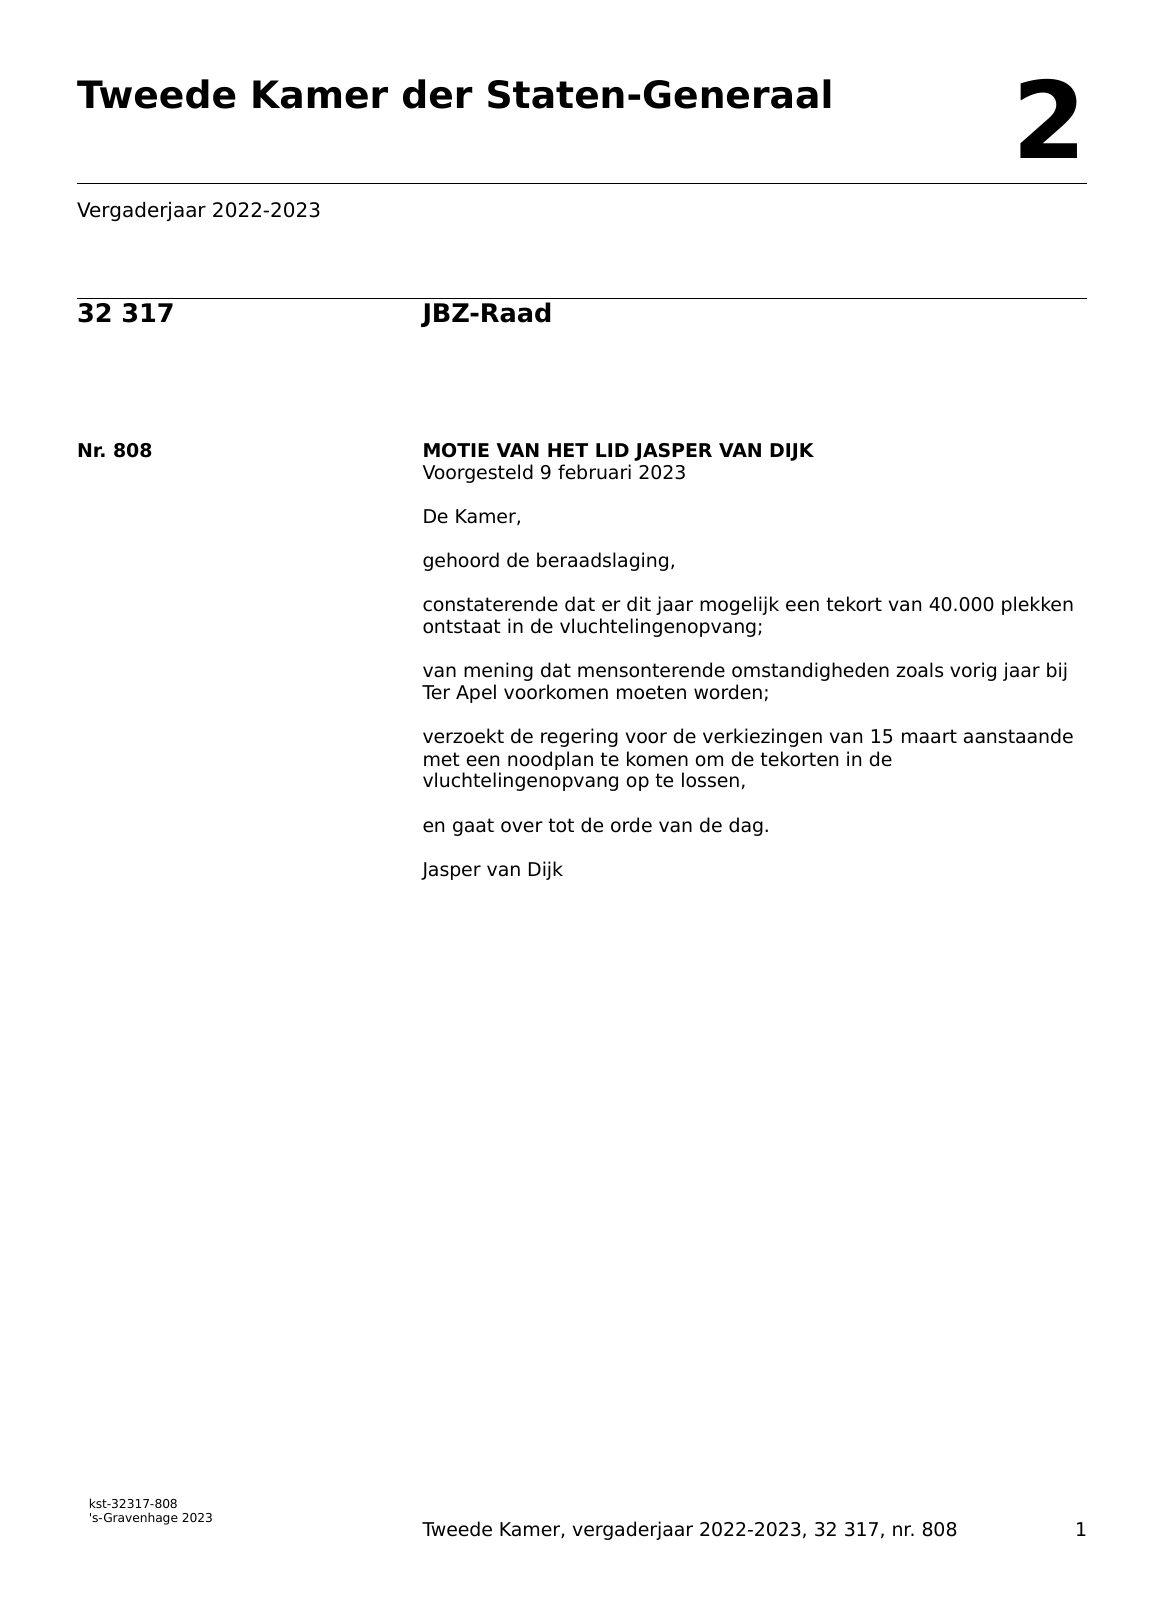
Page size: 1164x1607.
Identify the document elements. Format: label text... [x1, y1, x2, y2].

text gehoord de beraadslaging, [422, 550, 1087, 572]
text Jasper van Dijk [422, 859, 1087, 881]
text en gaat over tot de orde van de dag. [422, 814, 1087, 837]
text Voorgesteld 9 februari 2023 [422, 462, 1087, 484]
table_cell Vergaderjaar 2022-2023 [77, 184, 1087, 298]
text 's-Gravenhage 2023 [88, 1511, 323, 1525]
table_header 2 [886, 59, 1087, 183]
text van mening dat mensonterende omstandigheden zoals vorig jaar bij Ter Apel voorkomen moeten worden; [422, 660, 1087, 704]
text verzoekt de regering voor de verkiezingen van 15 maart aanstaande met een noodplan te komen om de tekorten in de vluchtelingenopvang op te lossen, [422, 726, 1087, 792]
subtitle Nr. 808 MOTIE VAN HET LID JASPER VAN DIJK [77, 440, 1087, 462]
subtitle 32 317 JBZ-Raad [77, 299, 1087, 329]
table_header Tweede Kamer der Staten-Generaal [77, 59, 886, 183]
text kst-32317-808 [88, 1497, 323, 1511]
text constaterende dat er dit jaar mogelijk een tekort van 40.000 plekken ontstaat in de vluchtelingenopvang; [422, 594, 1087, 638]
text De Kamer, [422, 506, 1087, 528]
